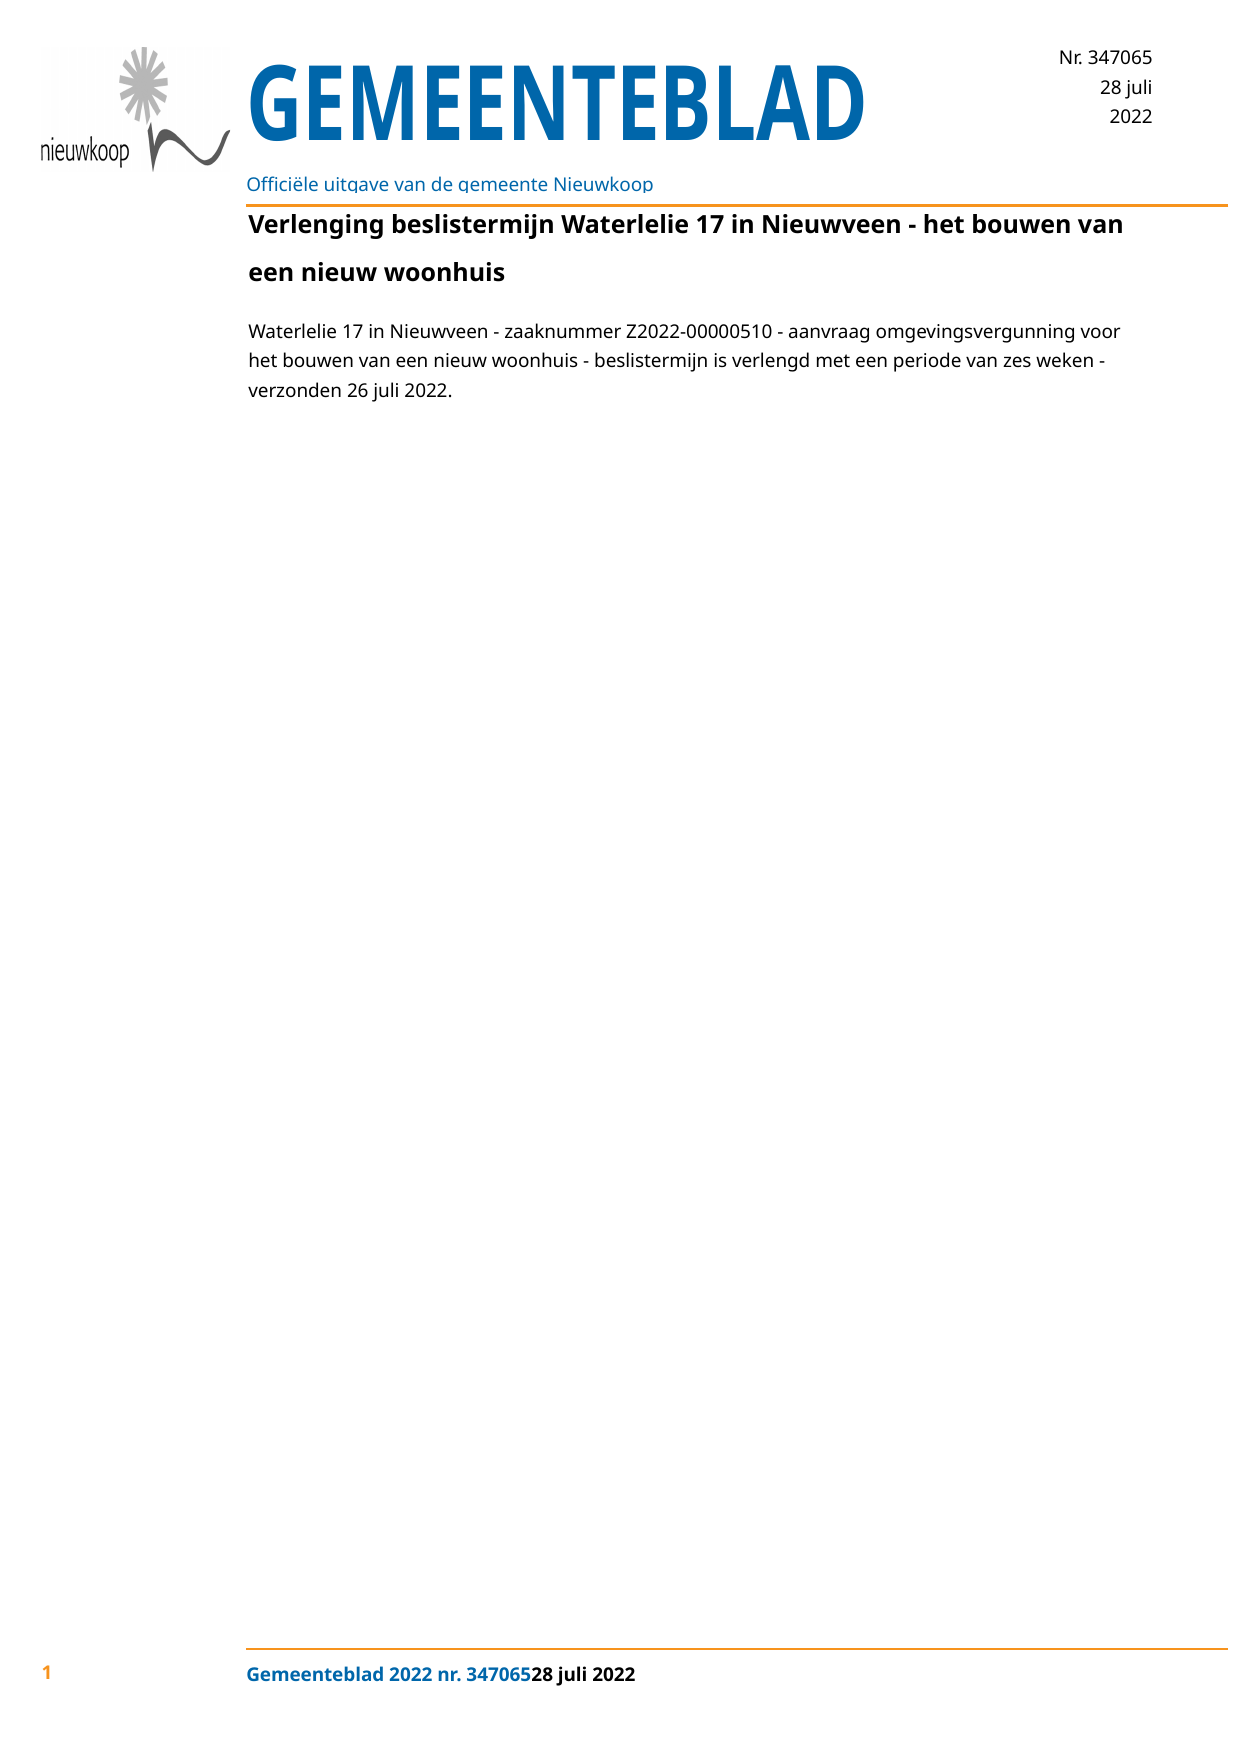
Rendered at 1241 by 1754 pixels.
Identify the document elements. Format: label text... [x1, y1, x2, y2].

text Verlenging beslistermijn Waterlelie 17 in Nieuwveen - het bouwen van een nieuw woonhuis [248, 207, 1152, 288]
text Waterlelie 17 in Nieuwveen - zaaknummer Z2022-00000510 - aanvraag omgevingsvergunning voor het bouwen van een nieuw woonhuis - beslistermijn is verlengd met een periode van zes weken - verzonden 26 juli 2022. [248, 318, 1152, 403]
picture [41, 47, 231, 172]
